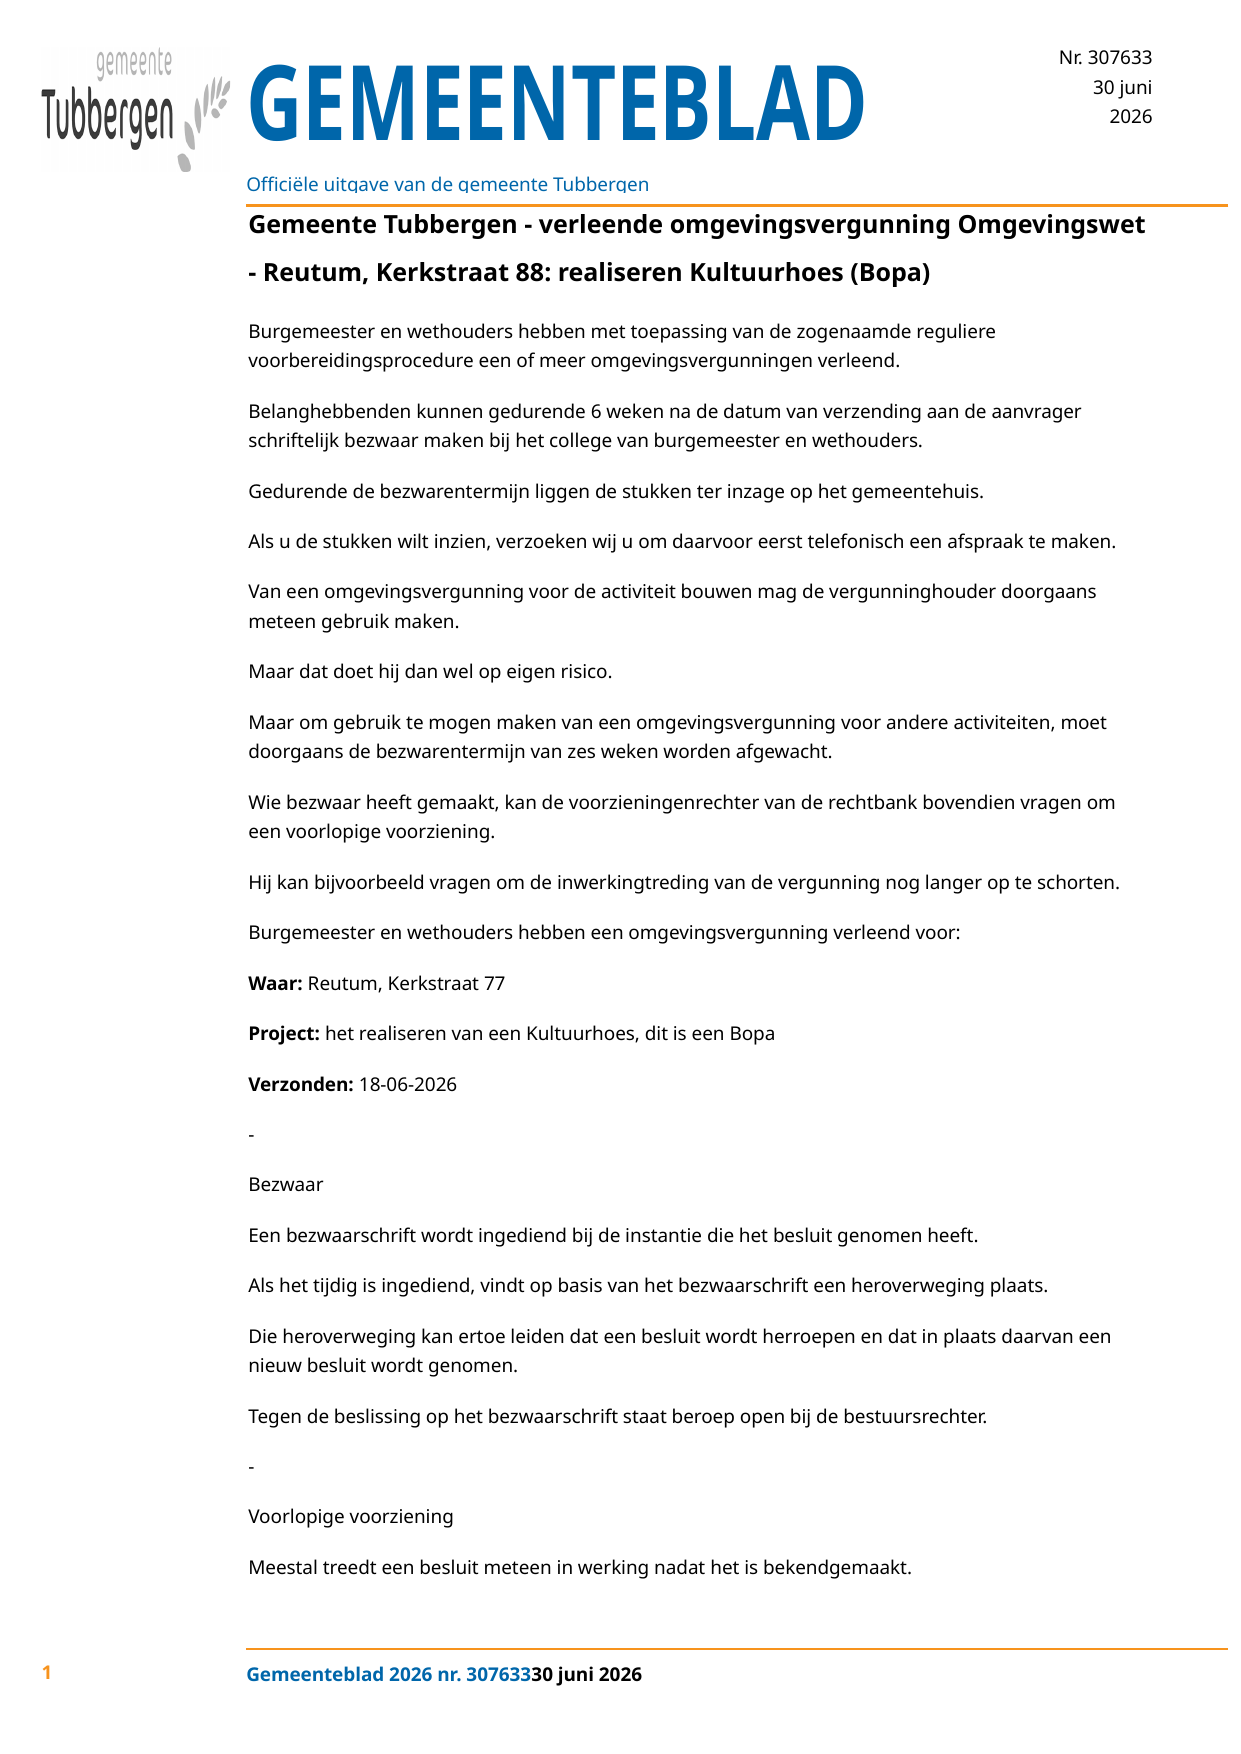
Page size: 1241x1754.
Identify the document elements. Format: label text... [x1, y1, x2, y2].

text Gedurende de bezwarentermijn liggen de stukken ter inzage op het gemeentehuis. [248, 478, 1152, 504]
text - [248, 1453, 1152, 1479]
text Burgemeester en wethouders hebben met toepassing van de zogenaamde reguliere voorbereidingsprocedure een of meer omgevingsvergunningen verleend. [248, 318, 1152, 373]
text Gemeente Tubbergen - verleende omgevingsvergunning Omgevingswet - Reutum, Kerkstraat 88: realiseren Kultuurhoes (Bopa) [248, 207, 1152, 288]
text Waar: Reutum, Kerkstraat 77 [248, 970, 1152, 996]
text Wie bezwaar heeft gemaakt, kan de voorzieningenrechter van de rechtbank bovendien vragen om een voorlopige voorziening. [248, 789, 1152, 844]
picture [41, 47, 231, 172]
text Van een omgevingsvergunning voor de activiteit bouwen mag de vergunninghouder doorgaans meteen gebruik maken. [248, 579, 1152, 634]
text Voorlopige voorziening [248, 1504, 1152, 1529]
text Maar dat doet hij dan wel op eigen risico. [248, 659, 1152, 684]
text Hij kan bijvoorbeeld vragen om de inwerkingtreding van de vergunning nog langer op te schorten. [248, 869, 1152, 895]
text Project: het realiseren van een Kultuurhoes, dit is een Bopa [248, 1020, 1152, 1046]
text Maar om gebruik te mogen maken van een omgevingsvergunning voor andere activiteiten, moet doorgaans de bezwarentermijn van zes weken worden afgewacht. [248, 709, 1152, 764]
text Als u de stukken wilt inzien, verzoeken wij u om daarvoor eerst telefonisch een afspraak te maken. [248, 528, 1152, 554]
text Tegen de beslissing op het bezwaarschrift staat beroep open bij de bestuursrechter. [248, 1403, 1152, 1429]
text Een bezwaarschrift wordt ingediend bij de instantie die het besluit genomen heeft. [248, 1222, 1152, 1248]
text Burgemeester en wethouders hebben een omgevingsvergunning verleend voor: [248, 919, 1152, 945]
text - [248, 1121, 1152, 1147]
text Belanghebbenden kunnen gedurende 6 weken na de datum van verzending aan de aanvrager schriftelijk bezwaar maken bij het college van burgemeester en wethouders. [248, 398, 1152, 453]
text Bezwaar [248, 1172, 1152, 1197]
text Meestal treedt een besluit meteen in werking nadat het is bekendgemaakt. [248, 1554, 1152, 1580]
text Die heroverweging kan ertoe leiden dat een besluit wordt herroepen en dat in plaats daarvan een nieuw besluit wordt genomen. [248, 1323, 1152, 1378]
text Verzonden: 18-06-2026 [248, 1071, 1152, 1097]
text Als het tijdig is ingediend, vindt op basis van het bezwaarschrift een heroverweging plaats. [248, 1272, 1152, 1298]
